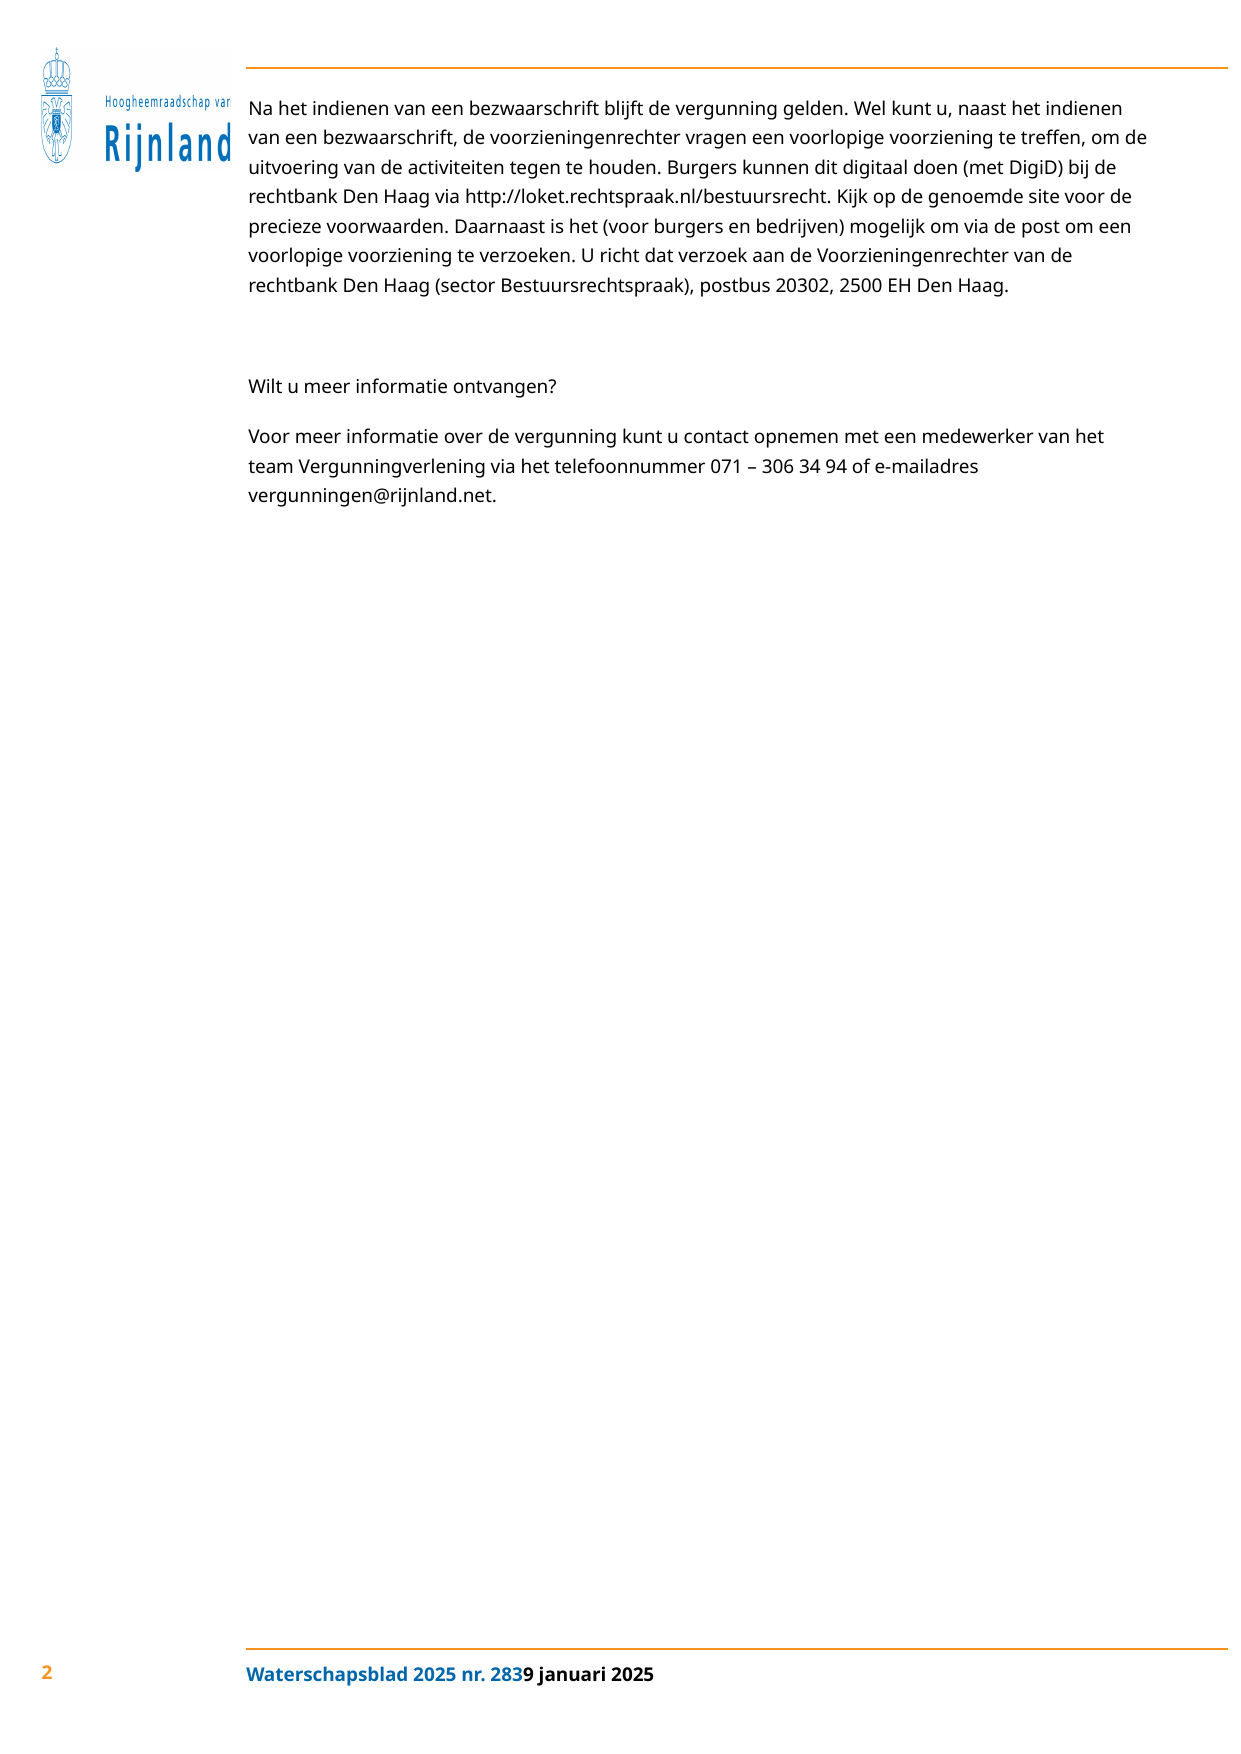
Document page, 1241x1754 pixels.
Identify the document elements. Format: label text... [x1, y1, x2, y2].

text Wilt u meer informatie ontvangen? [248, 373, 1152, 399]
text Na het indienen van een bezwaarschrift blijft de vergunning gelden. Wel kunt u, naast het indienen van een bezwaarschrift, de voorzieningenrechter vragen een voorlopige voorziening te treffen, om de uitvoering van de activiteiten tegen te houden. Burgers kunnen dit digitaal doen (met DigiD) bij de rechtbank Den Haag via http://loket.rechtspraak.nl/bestuursrecht. Kijk op de genoemde site voor de precieze voorwaarden. Daarnaast is het (voor burgers en bedrijven) mogelijk om via de post om een voorlopige voorziening te verzoeken. U richt dat verzoek aan de Voorzieningenrechter van de rechtbank Den Haag (sector Bestuursrechtspraak), postbus 20302, 2500 EH Den Haag. [248, 95, 1152, 298]
picture [41, 47, 231, 172]
text Voor meer informatie over de vergunning kunt u contact opnemen met een medewerker van het team Vergunningverlening via het telefoonnummer 071 – 306 34 94 of e-mailadres vergunningen@rijnland.net. [248, 423, 1152, 508]
